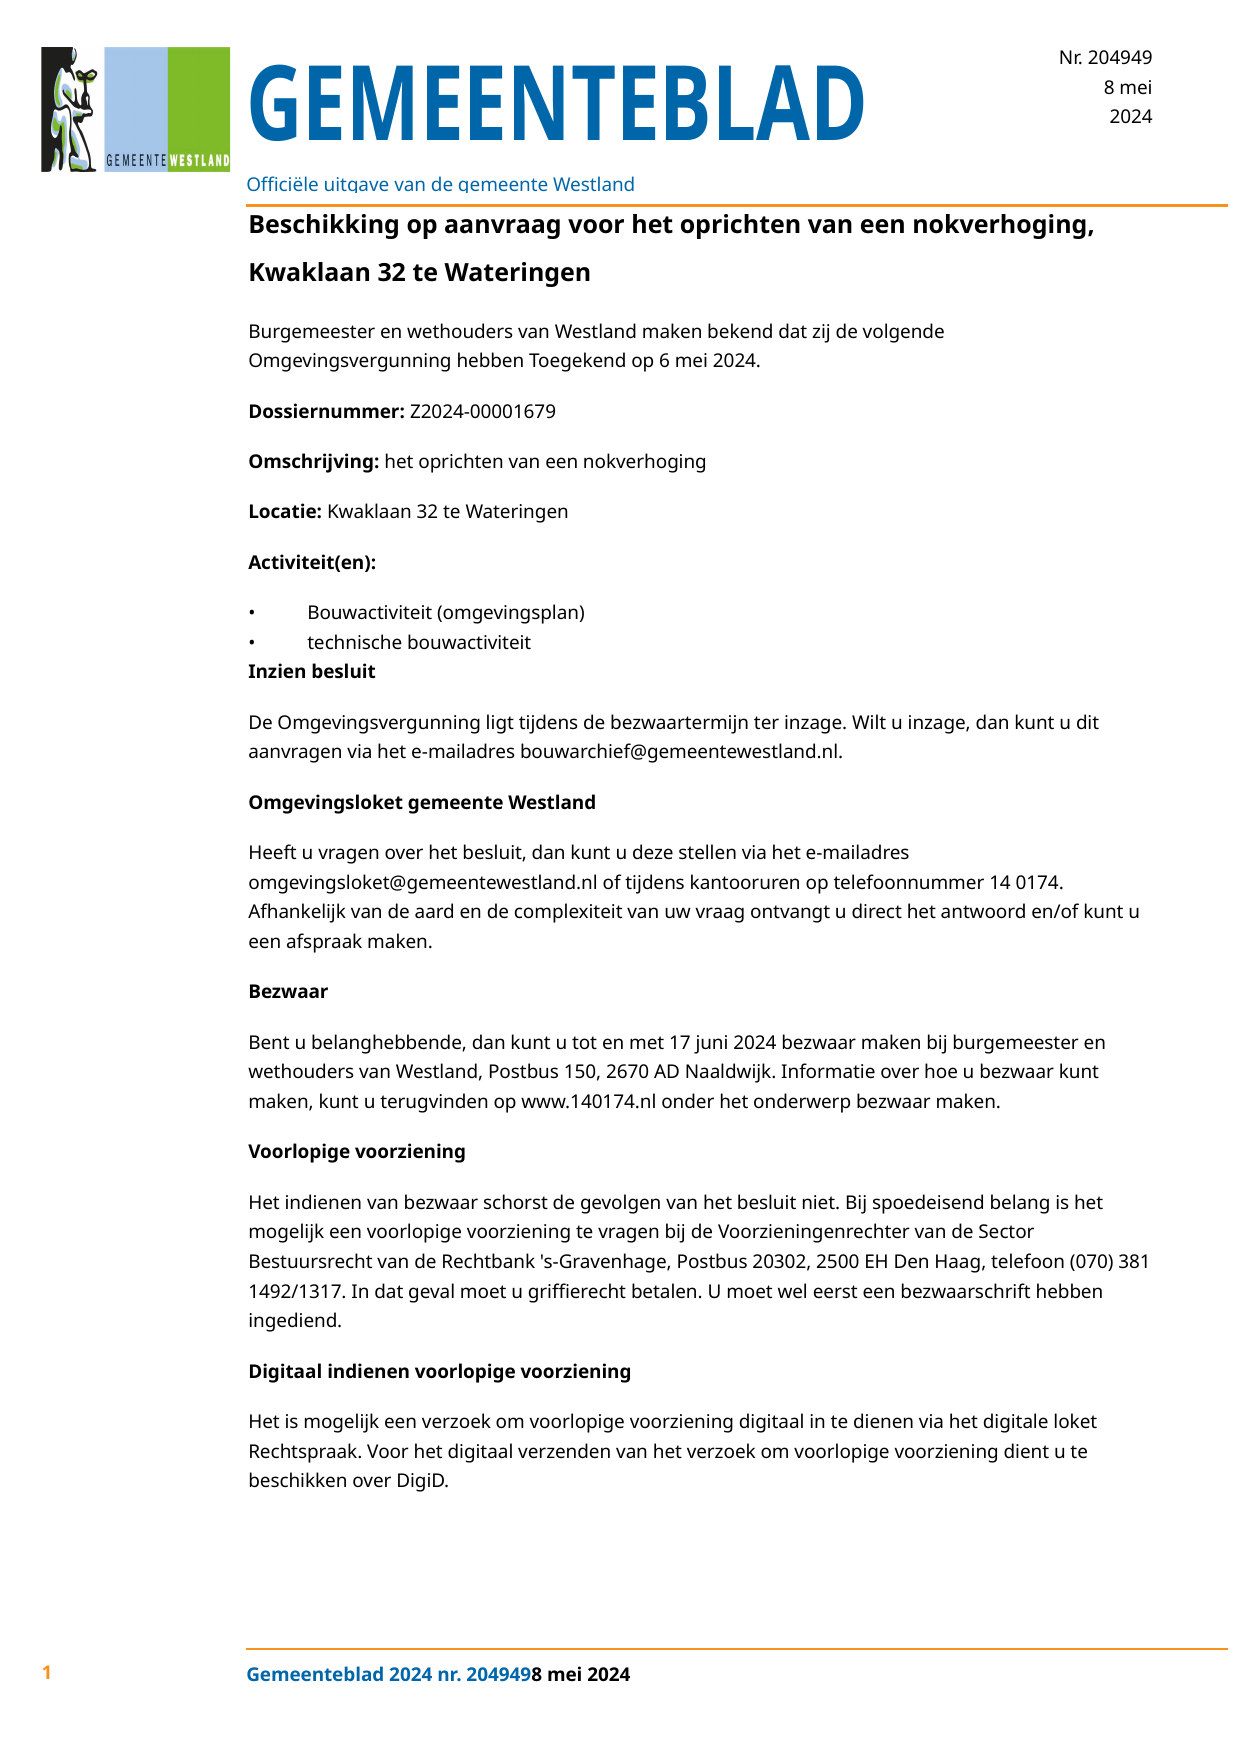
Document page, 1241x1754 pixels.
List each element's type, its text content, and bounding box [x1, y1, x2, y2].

text Locatie: Kwaklaan 32 te Wateringen [248, 499, 1152, 524]
text Bent u belanghebbende, dan kunt u tot en met 17 juni 2024 bezwaar maken bij burgemeester en wethouders van Westland, Postbus 150, 2670 AD Naaldwijk. Informatie over hoe u bezwaar kunt maken, kunt u terugvinden op www.140174.nl onder het onderwerp bezwaar maken. [248, 1029, 1152, 1114]
list technische bouwactiviteit [248, 629, 1152, 655]
text Dossiernummer: Z2024-00001679 [248, 398, 1152, 424]
text Inzien besluit [248, 659, 1152, 684]
text Digitaal indienen voorlopige voorziening [248, 1358, 1152, 1384]
text Bezwaar [248, 979, 1152, 1004]
text Omgevingsloket gemeente Westland [248, 789, 1152, 815]
text Het indienen van bezwaar schorst de gevolgen van het besluit niet. Bij spoedeisend belang is het mogelijk een voorlopige voorziening te vragen bij de Voorzieningenrechter van de Sector Bestuursrecht van de Rechtbank 's-Gravenhage, Postbus 20302, 2500 EH Den Haag, telefoon (070) 381 1492/1317. In dat geval moet u griffierecht betalen. U moet wel eerst een bezwaarschrift hebben ingediend. [248, 1189, 1152, 1333]
text Beschikking op aanvraag voor het oprichten van een nokverhoging, Kwaklaan 32 te Wateringen [248, 207, 1152, 288]
list Bouwactiviteit (omgevingsplan) [248, 599, 1152, 625]
text Burgemeester en wethouders van Westland maken bekend dat zij de volgende Omgevingsvergunning hebben Toegekend op 6 mei 2024. [248, 318, 1152, 373]
text Voorlopige voorziening [248, 1139, 1152, 1164]
text Omschrijving: het oprichten van een nokverhoging [248, 448, 1152, 474]
text Heeft u vragen over het besluit, dan kunt u deze stellen via het e-mailadres omgevingsloket@gemeentewestland.nl of tijdens kantooruren op telefoonnummer 14 0174. Afhankelijk van de aard en de complexiteit van uw vraag ontvangt u direct het antwoord en/of kunt u een afspraak maken. [248, 839, 1152, 954]
picture [41, 47, 231, 172]
text De Omgevingsvergunning ligt tijdens de bezwaartermijn ter inzage. Wilt u inzage, dan kunt u dit aanvragen via het e-mailadres bouwarchief@gemeentewestland.nl. [248, 709, 1152, 764]
text Activiteit(en): [248, 549, 1152, 575]
text Het is mogelijk een verzoek om voorlopige voorziening digitaal in te dienen via het digitale loket Rechtspraak. Voor het digitaal verzenden van het verzoek om voorlopige voorziening dient u te beschikken over DigiD. [248, 1408, 1152, 1493]
